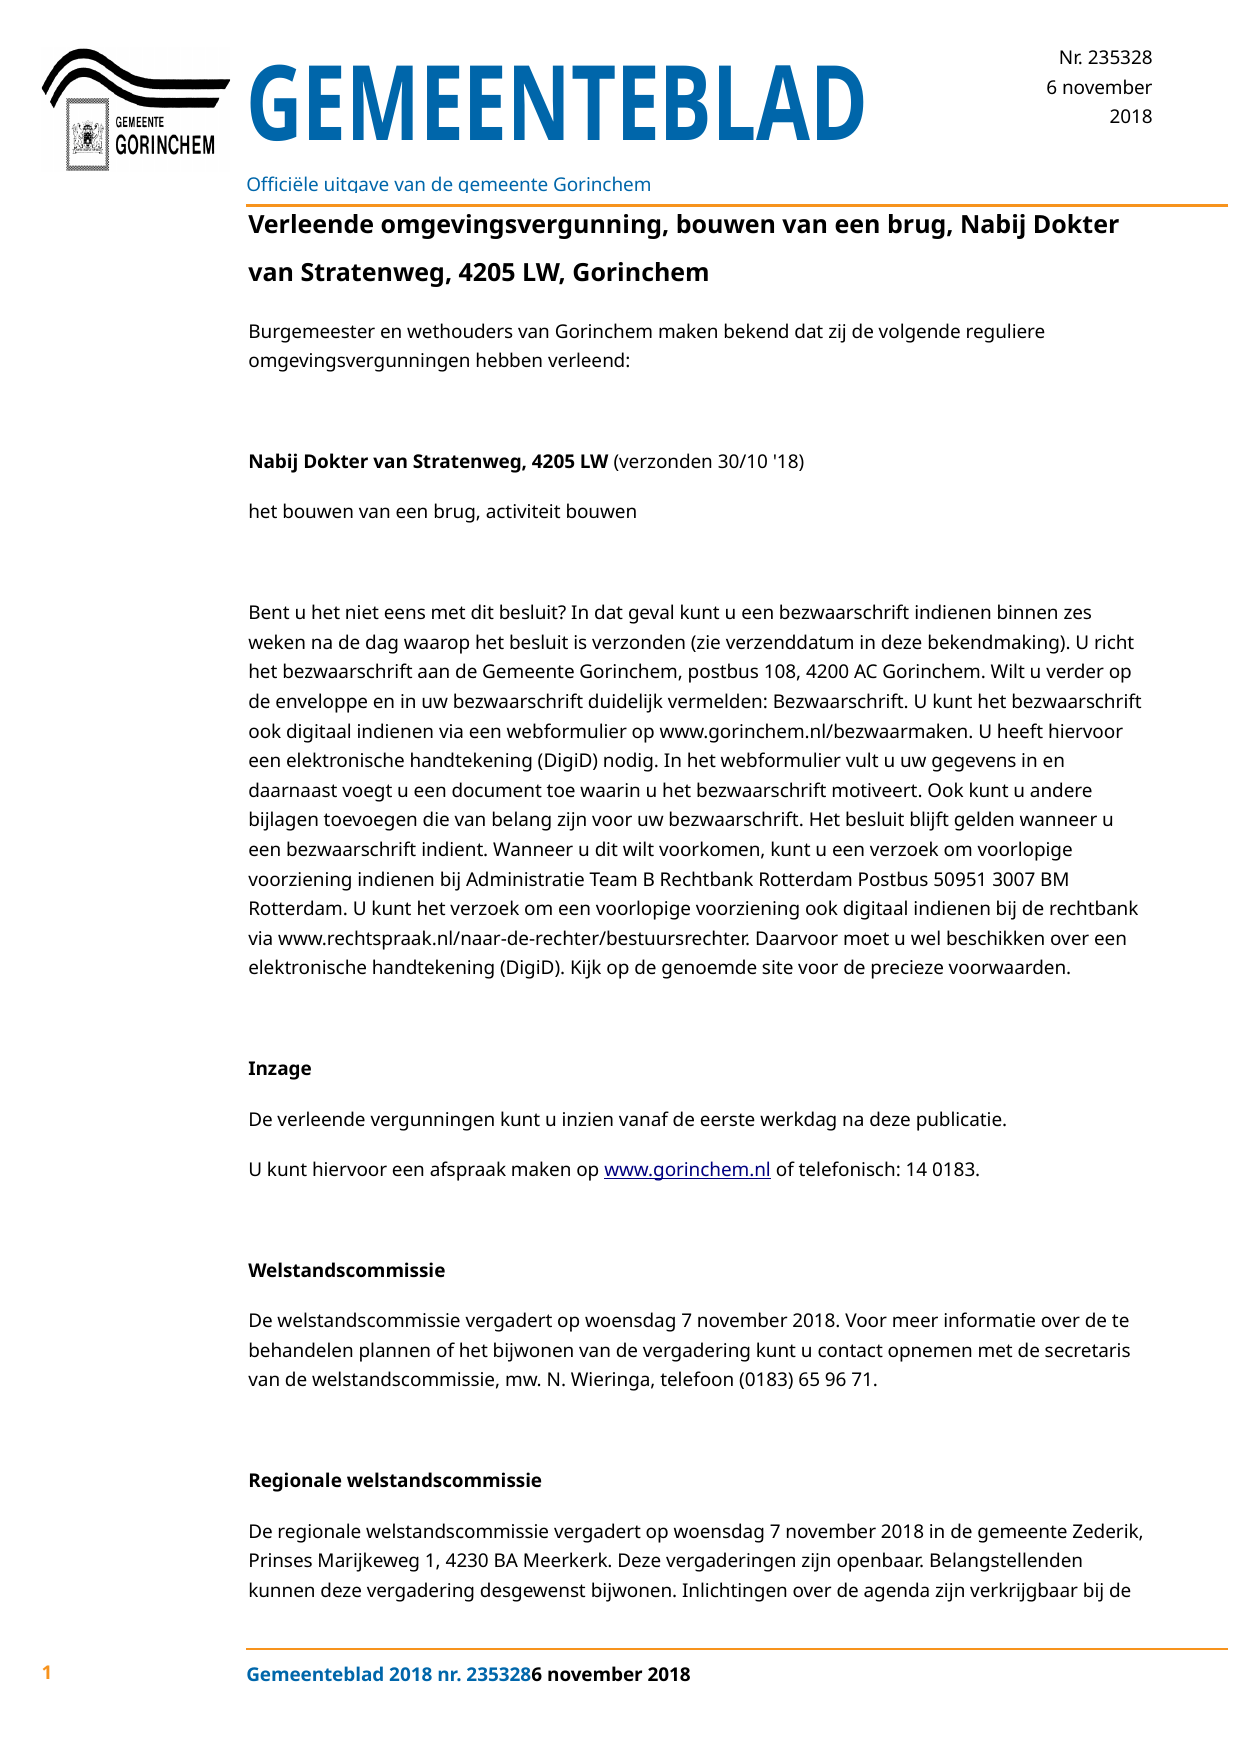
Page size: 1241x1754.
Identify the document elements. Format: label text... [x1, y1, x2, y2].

text Bent u het niet eens met dit besluit? In dat geval kunt u een bezwaarschrift indienen binnen zes weken na de dag waarop het besluit is verzonden (zie verzenddatum in deze bekendmaking). U richt het bezwaarschrift aan de Gemeente Gorinchem, postbus 108, 4200 AC Gorinchem. Wilt u verder op de enveloppe en in uw bezwaarschrift duidelijk vermelden: Bezwaarschrift. U kunt het bezwaarschrift ook digitaal indienen via een webformulier op www.gorinchem.nl/bezwaarmaken. U heeft hiervoor een elektronische handtekening (DigiD) nodig. In het webformulier vult u uw gegevens in en daarnaast voegt u een document toe waarin u het bezwaarschrift motiveert. Ook kunt u andere bijlagen toevoegen die van belang zijn voor uw bezwaarschrift. Het besluit blijft gelden wanneer u een bezwaarschrift indient. Wanneer u dit wilt voorkomen, kunt u een verzoek om voorlopige voorziening indienen bij Administratie Team B Rechtbank Rotterdam Postbus 50951 3007 BM Rotterdam. U kunt het verzoek om een voorlopige voorziening ook digitaal indienen bij de rechtbank via www.rechtspraak.nl/naar-de-rechter/bestuursrechter. Daarvoor moet u wel beschikken over een elektronische handtekening (DigiD). Kijk op de genoemde site voor de precieze voorwaarden. [248, 599, 1152, 980]
text Regionale welstandscommissie [248, 1467, 1152, 1493]
text De welstandscommissie vergadert op woensdag 7 november 2018. Voor meer informatie over de te behandelen plannen of het bijwonen van de vergadering kunt u contact opnemen met de secretaris van de welstandscommissie, mw. N. Wieringa, telefoon (0183) 65 96 71. [248, 1307, 1152, 1392]
text Inzage [248, 1055, 1152, 1081]
text Verleende omgevingsvergunning, bouwen van een brug, Nabij Dokter van Stratenweg, 4205 LW, Gorinchem [248, 207, 1152, 288]
text U kunt hiervoor een afspraak maken op www.gorinchem.nl of telefonisch: 14 0183. [248, 1156, 1152, 1182]
text De verleende vergunningen kunt u inzien vanaf de eerste werkdag na deze publicatie. [248, 1106, 1152, 1132]
text Burgemeester en wethouders van Gorinchem maken bekend dat zij de volgende reguliere omgevingsvergunningen hebben verleend: [248, 318, 1152, 373]
text het bouwen van een brug, activiteit bouwen [248, 499, 1152, 524]
text Welstandscommissie [248, 1257, 1152, 1283]
text De regionale welstandscommissie vergadert op woensdag 7 november 2018 in de gemeente Zederik, Prinses Marijkeweg 1, 4230 BA Meerkerk. Deze vergaderingen zijn openbaar. Belangstellenden kunnen deze vergadering desgewenst bijwonen. Inlichtingen over de agenda zijn verkrijgbaar bij de [248, 1518, 1152, 1603]
picture [41, 47, 231, 172]
text Nabij Dokter van Stratenweg, 4205 LW (verzonden 30/10 '18) [248, 448, 1152, 474]
